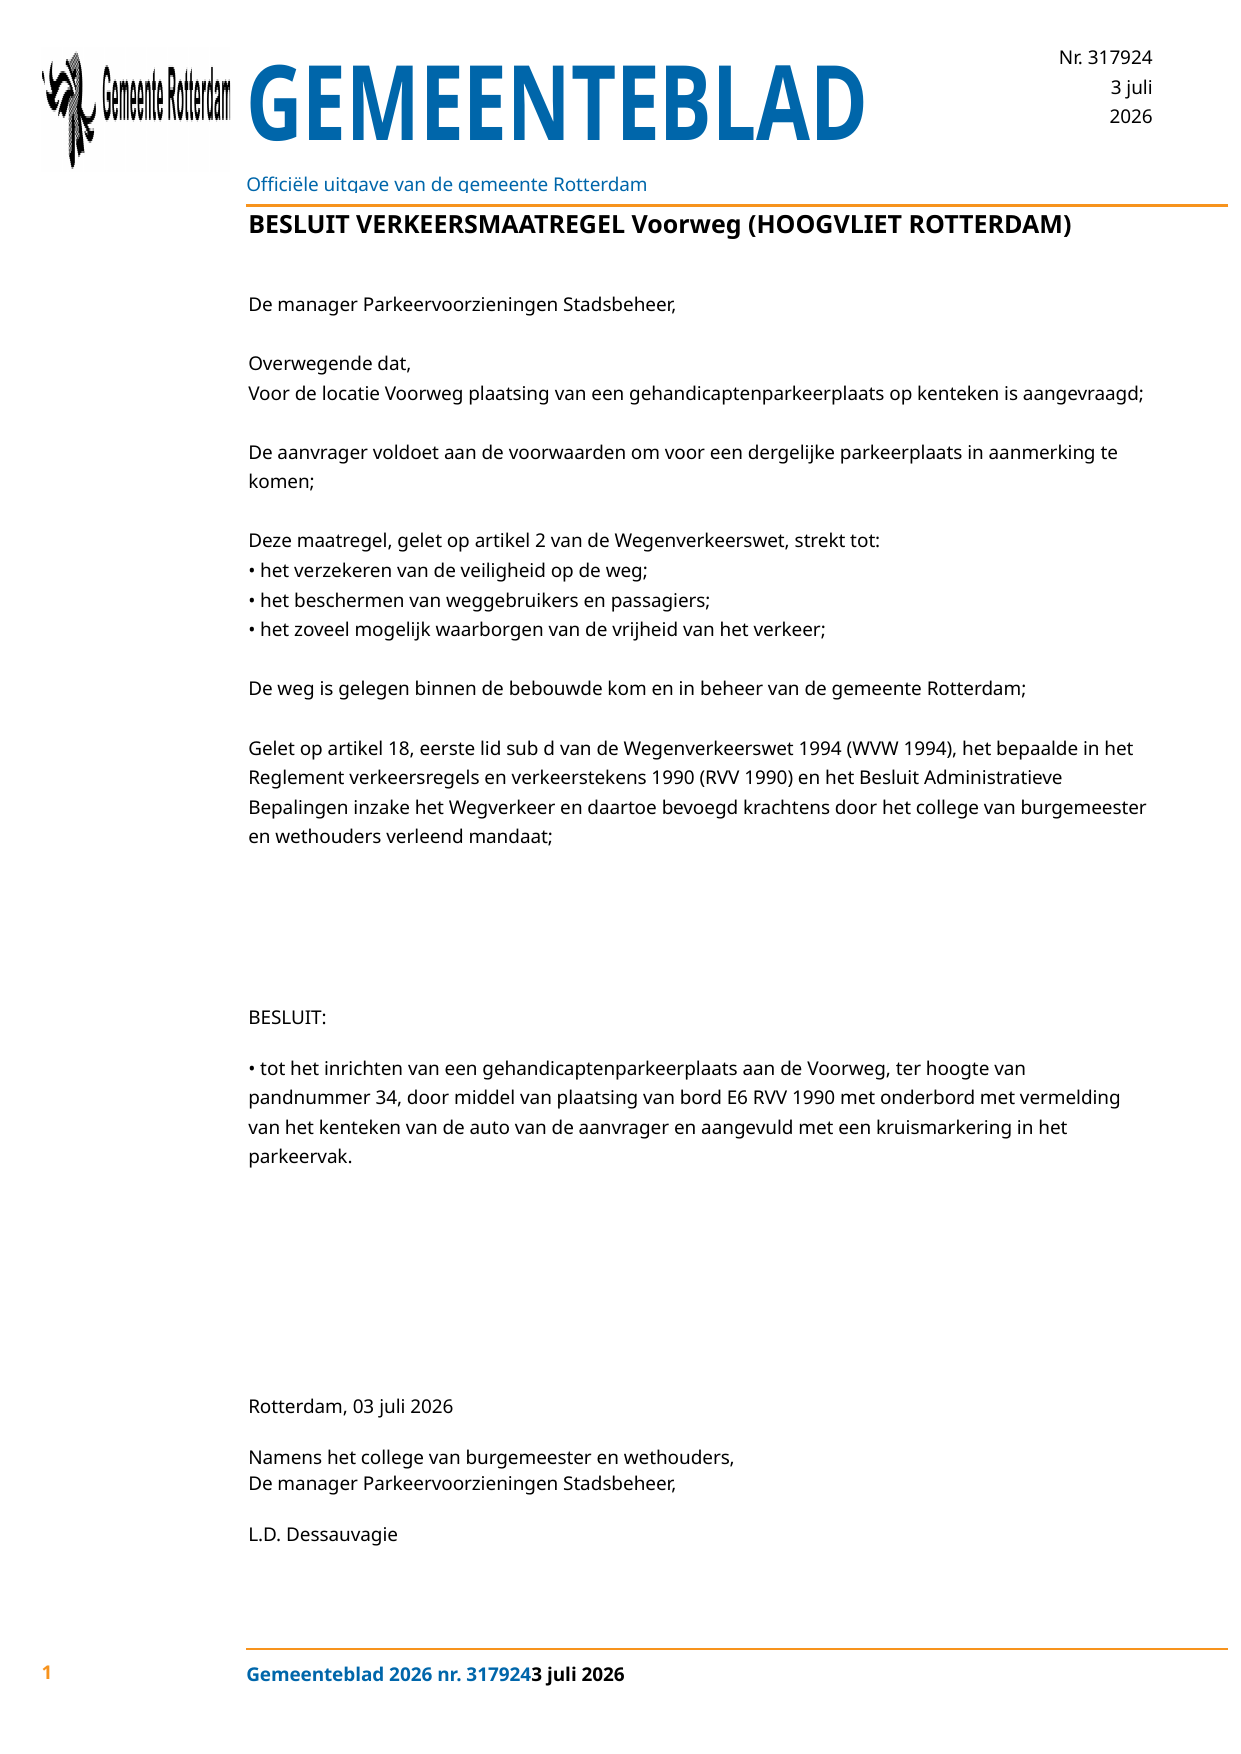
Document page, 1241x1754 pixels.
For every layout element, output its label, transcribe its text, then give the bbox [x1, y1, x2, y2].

text BESLUIT: [248, 1004, 1152, 1030]
text Deze maatregel, gelet op artikel 2 van de Wegenverkeerswet, strekt tot: [248, 528, 1152, 553]
text Voor de locatie Voorweg plaatsing van een gehandicaptenparkeerplaats op kenteken is aangevraagd; [248, 380, 1152, 406]
text Overwegende dat, [248, 350, 1152, 376]
text De weg is gelegen binnen de bebouwde kom en in beheer van de gemeente Rotterdam; [248, 676, 1152, 701]
text Namens het college van burgemeester en wethouders, [248, 1444, 1152, 1470]
text • het verzekeren van de veiligheid op de weg; [248, 557, 1152, 583]
text • het beschermen van weggebruikers en passagiers; [248, 587, 1152, 613]
text Gelet op artikel 18, eerste lid sub d van de Wegenverkeerswet 1994 (WVW 1994), het bepaalde in het Reglement verkeersregels en verkeerstekens 1990 (RVV 1990) en het Besluit Administratieve Bepalingen inzake het Wegverkeer en daartoe bevoegd krachtens door het college van burgemeester en wethouders verleend mandaat; [248, 735, 1152, 849]
picture [41, 47, 231, 172]
text BESLUIT VERKEERSMAATREGEL Voorweg (HOOGVLIET ROTTERDAM) [248, 207, 1152, 241]
text • het zoveel mogelijk waarborgen van de vrijheid van het verkeer; [248, 616, 1152, 642]
text De aanvrager voldoet aan de voorwaarden om voor een dergelijke parkeerplaats in aanmerking te komen; [248, 439, 1152, 494]
text L.D. Dessauvagie [248, 1522, 1152, 1547]
text Rotterdam, 03 juli 2026 [248, 1393, 1152, 1419]
text De manager Parkeervoorzieningen Stadsbeheer, [248, 291, 1152, 317]
text • tot het inrichten van een gehandicaptenparkeerplaats aan de Voorweg, ter hoogte van pandnummer 34, door middel van plaatsing van bord E6 RVV 1990 met onderbord met vermelding van het kenteken van de auto van de aanvrager en aangevuld met een kruismarkering in het parkeervak. [248, 1055, 1152, 1169]
text De manager Parkeervoorzieningen Stadsbeheer, [248, 1470, 1152, 1496]
